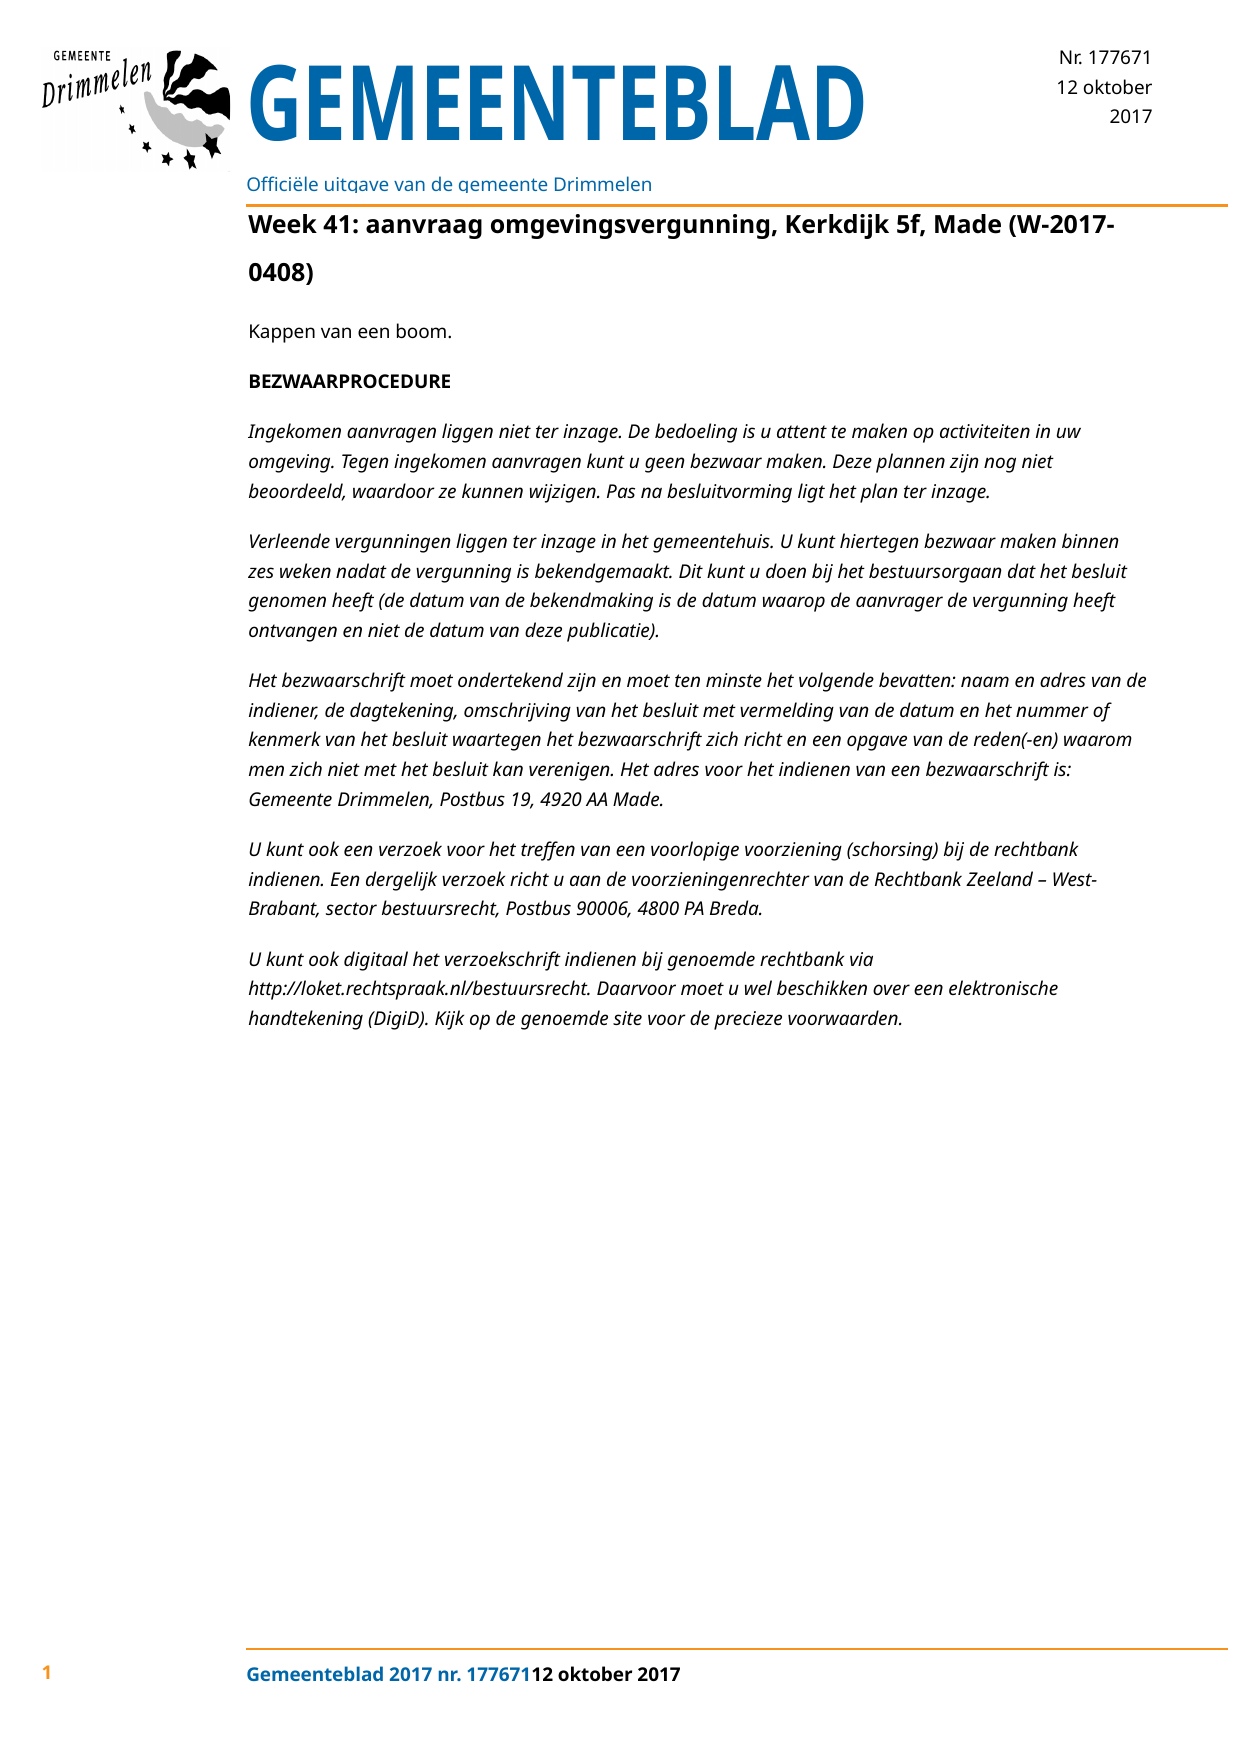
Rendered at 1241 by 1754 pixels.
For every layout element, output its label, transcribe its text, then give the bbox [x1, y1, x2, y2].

text Kappen van een boom. [248, 318, 1152, 344]
text Ingekomen aanvragen liggen niet ter inzage. De bedoeling is u attent te maken op activiteiten in uw omgeving. Tegen ingekomen aanvragen kunt u geen bezwaar maken. Deze plannen zijn nog niet beoordeeld, waardoor ze kunnen wijzigen. Pas na besluitvorming ligt het plan ter inzage. [248, 419, 1152, 504]
picture [41, 47, 231, 172]
text Week 41: aanvraag omgevingsvergunning, Kerkdijk 5f, Made (W-2017-0408) [248, 207, 1152, 288]
text Het bezwaarschrift moet ondertekend zijn en moet ten minste het volgende bevatten: naam en adres van de indiener, de dagtekening, omschrijving van het besluit met vermelding van de datum en het nummer of kenmerk van het besluit waartegen het bezwaarschrift zich richt en een opgave van de reden(-en) waarom men zich niet met het besluit kan verenigen. Het adres voor het indienen van een bezwaarschrift is: Gemeente Drimmelen, Postbus 19, 4920 AA Made. [248, 667, 1152, 812]
text BEZWAARPROCEDURE [248, 368, 1152, 394]
text Verleende vergunningen liggen ter inzage in het gemeentehuis. U kunt hiertegen bezwaar maken binnen zes weken nadat de vergunning is bekendgemaakt. Dit kunt u doen bij het bestuursorgaan dat het besluit genomen heeft (de datum van de bekendmaking is de datum waarop de aanvrager de vergunning heeft ontvangen en niet de datum van deze publicatie). [248, 528, 1152, 643]
text U kunt ook digitaal het verzoekschrift indienen bij genoemde rechtbank via http://loket.rechtspraak.nl/bestuursrecht. Daarvoor moet u wel beschikken over een elektronische handtekening (DigiD). Kijk op de genoemde site voor de precieze voorwaarden. [248, 946, 1152, 1031]
text U kunt ook een verzoek voor het treffen van een voorlopige voorziening (schorsing) bij de rechtbank indienen. Een dergelijk verzoek richt u aan de voorzieningenrechter van de Rechtbank Zeeland – West-Brabant, sector bestuursrecht, Postbus 90006, 4800 PA Breda. [248, 836, 1152, 921]
